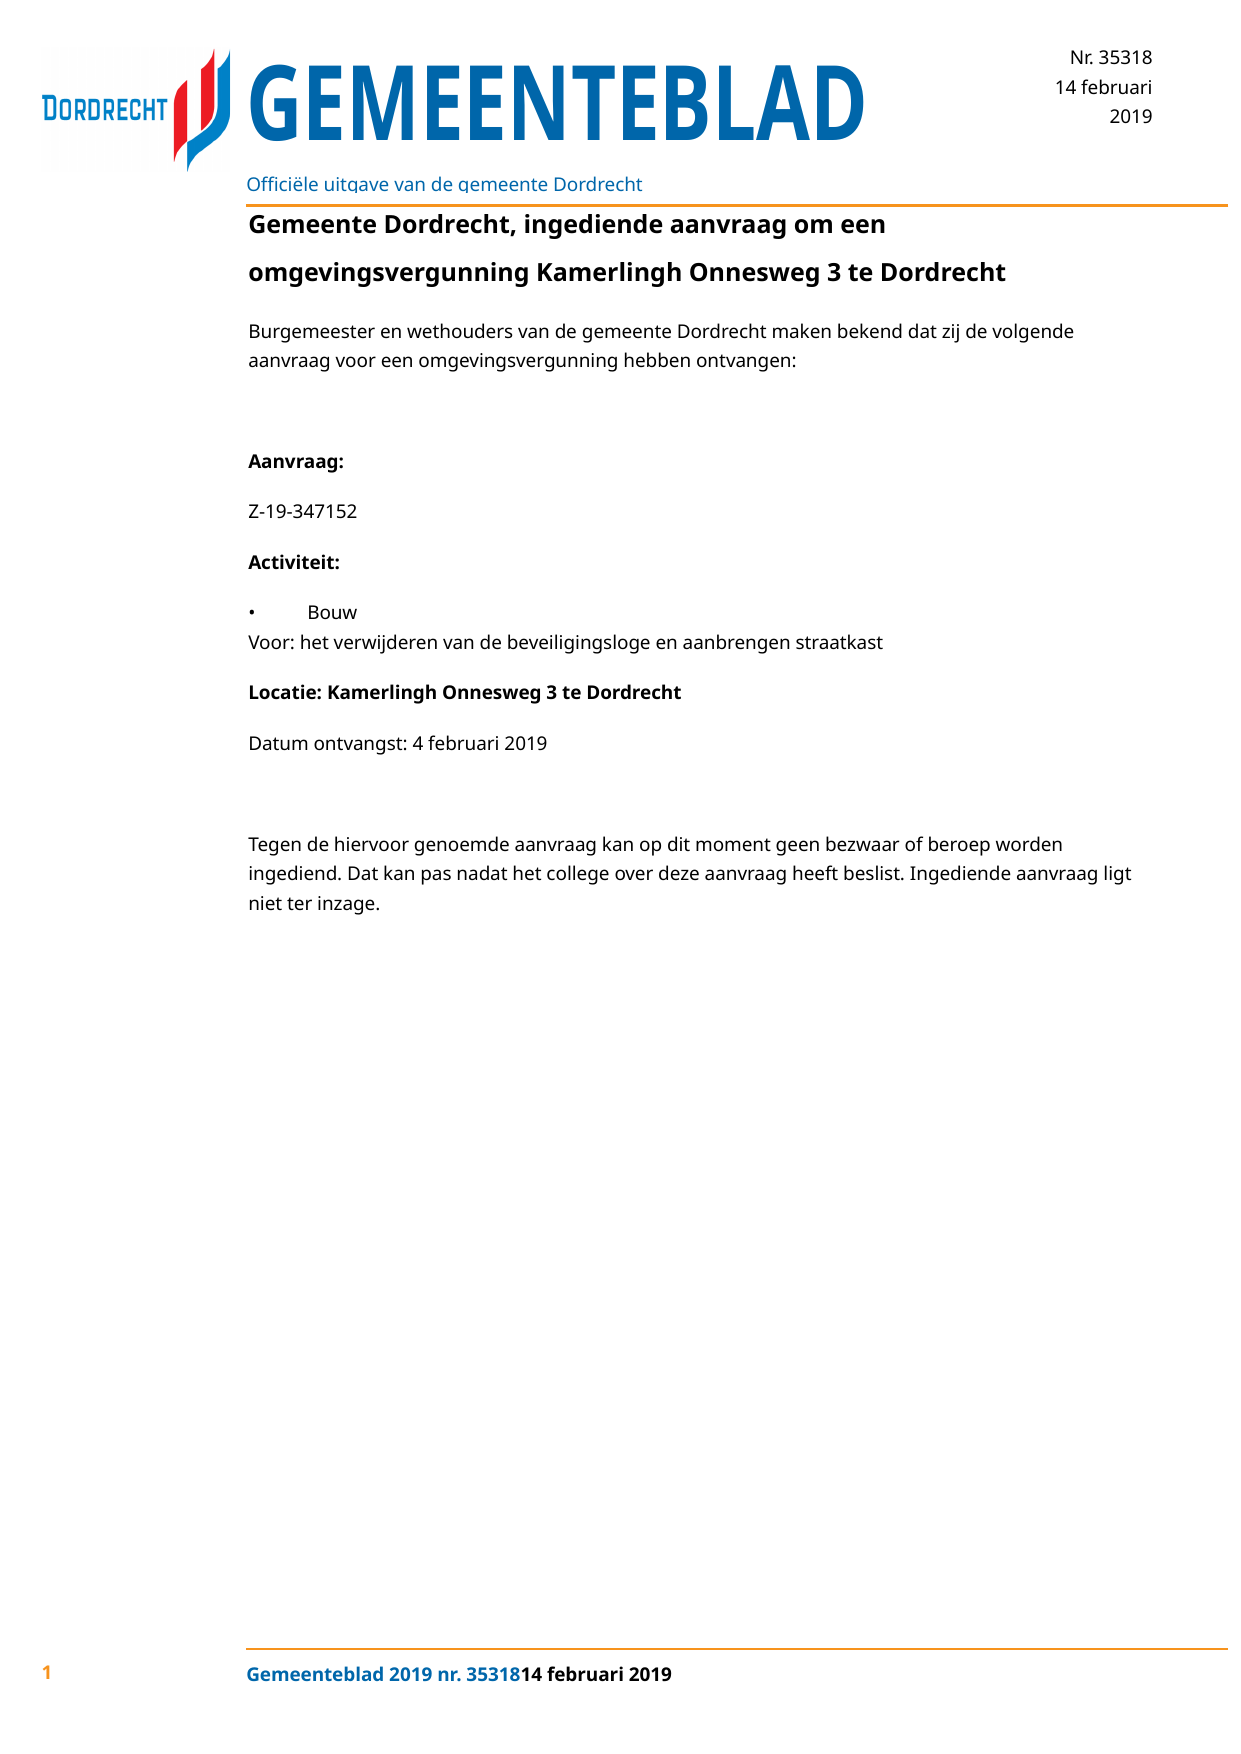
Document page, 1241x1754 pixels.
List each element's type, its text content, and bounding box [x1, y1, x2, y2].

text Activiteit: [248, 549, 1152, 575]
text Tegen de hiervoor genoemde aanvraag kan op dit moment geen bezwaar of beroep worden ingediend. Dat kan pas nadat het college over deze aanvraag heeft beslist. Ingediende aanvraag ligt niet ter inzage. [248, 831, 1152, 916]
text Datum ontvangst: 4 februari 2019 [248, 730, 1152, 756]
text Aanvraag: [248, 448, 1152, 474]
text Z-19-347152 [248, 499, 1152, 524]
picture [41, 47, 231, 172]
list Bouw [248, 599, 1152, 625]
text Locatie: Kamerlingh Onnesweg 3 te Dordrecht [248, 679, 1152, 705]
text Burgemeester en wethouders van de gemeente Dordrecht maken bekend dat zij de volgende aanvraag voor een omgevingsvergunning hebben ontvangen: [248, 318, 1152, 373]
text Gemeente Dordrecht, ingediende aanvraag om een omgevingsvergunning Kamerlingh Onnesweg 3 te Dordrecht [248, 207, 1152, 288]
text Voor: het verwijderen van de beveiligingsloge en aanbrengen straatkast [248, 629, 1152, 655]
